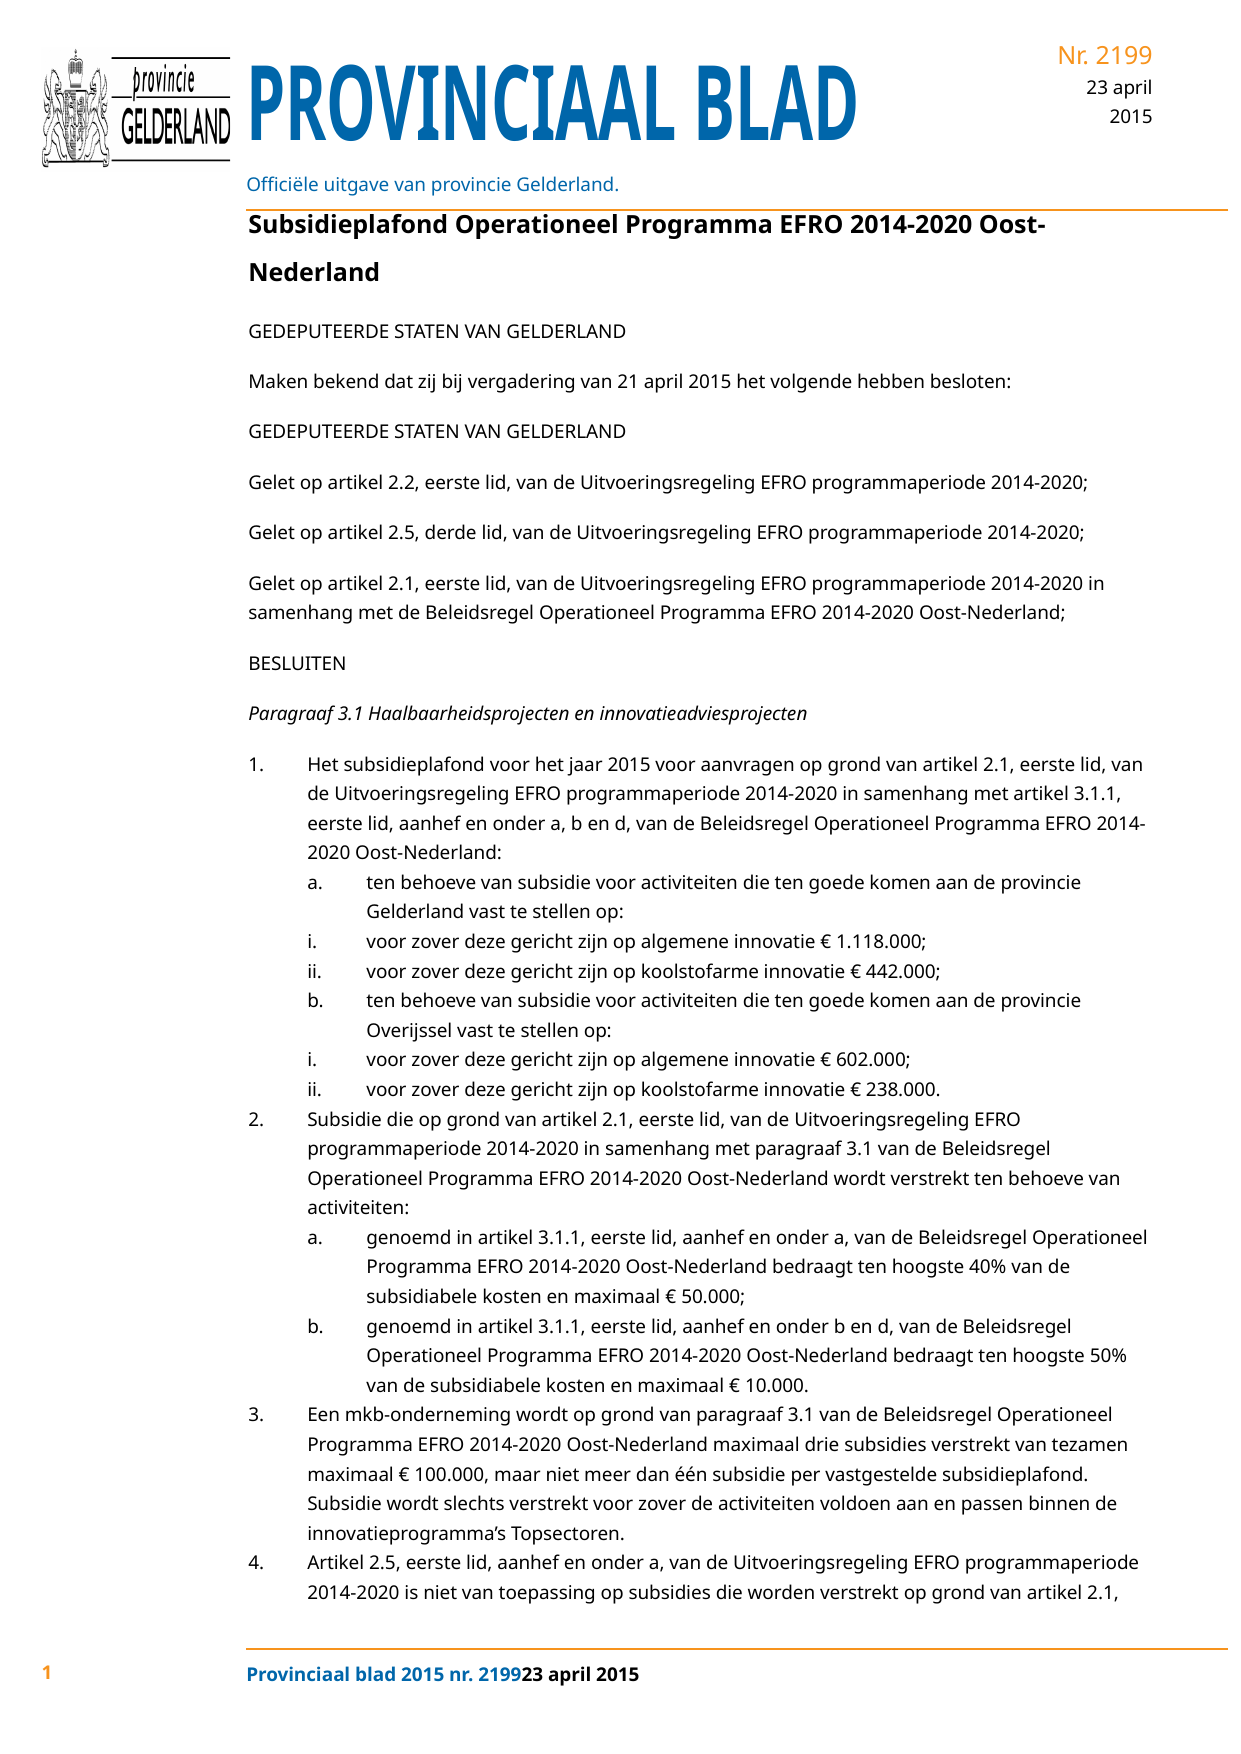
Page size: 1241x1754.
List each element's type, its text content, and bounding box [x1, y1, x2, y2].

text Maken bekend dat zij bij vergadering van 21 april 2015 het volgende hebben besloten: [248, 368, 1152, 394]
text GEDEPUTEERDE STATEN VAN GELDERLAND [248, 318, 1152, 344]
text Paragraaf 3.1 Haalbaarheidsprojecten en innovatieadviesprojecten [248, 700, 1152, 726]
list voor zover deze gericht zijn op algemene innovatie € 602.000; [307, 1047, 1152, 1072]
text Gelet op artikel 2.1, eerste lid, van de Uitvoeringsregeling EFRO programmaperiode 2014-2020 in samenhang met de Beleidsregel Operationeel Programma EFRO 2014-2020 Oost-Nederland; [248, 570, 1152, 625]
list ten behoeve van subsidie voor activiteiten die ten goede komen aan de provincie Gelderland vast te stellen op: [307, 869, 1152, 924]
list Een mkb-onderneming wordt op grond van paragraaf 3.1 van de Beleidsregel Operationeel Programma EFRO 2014-2020 Oost-Nederland maximaal drie subsidies verstrekt van tezamen maximaal € 100.000, maar niet meer dan één subsidie per vastgestelde subsidieplafond. Subsidie wordt slechts verstrekt voor zover de activiteiten voldoen aan en passen binnen de innovatieprogramma’s Topsectoren. [248, 1402, 1152, 1546]
text BESLUITEN [248, 650, 1152, 676]
text GEDEPUTEERDE STATEN VAN GELDERLAND [248, 419, 1152, 444]
list genoemd in artikel 3.1.1, eerste lid, aanhef en onder b en d, van de Beleidsregel Operationeel Programma EFRO 2014-2020 Oost-Nederland bedraagt ten hoogste 50% van de subsidiabele kosten en maximaal € 10.000. [307, 1313, 1152, 1398]
text Gelet op artikel 2.5, derde lid, van de Uitvoeringsregeling EFRO programmaperiode 2014-2020; [248, 519, 1152, 545]
text Gelet op artikel 2.2, eerste lid, van de Uitvoeringsregeling EFRO programmaperiode 2014-2020; [248, 469, 1152, 495]
list Subsidie die op grond van artikel 2.1, eerste lid, van de Uitvoeringsregeling EFRO programmaperiode 2014-2020 in samenhang met paragraaf 3.1 van de Beleidsregel Operationeel Programma EFRO 2014-2020 Oost-Nederland wordt verstrekt ten behoeve van activiteiten: [248, 1106, 1152, 1220]
list Het subsidieplafond voor het jaar 2015 voor aanvragen op grond van artikel 2.1, eerste lid, van de Uitvoeringsregeling EFRO programmaperiode 2014-2020 in samenhang met artikel 3.1.1, eerste lid, aanhef en onder a, b en d, van de Beleidsregel Operationeel Programma EFRO 2014-2020 Oost-Nederland: [248, 751, 1152, 865]
picture [41, 47, 231, 172]
list voor zover deze gericht zijn op algemene innovatie € 1.118.000; [307, 928, 1152, 954]
list Artikel 2.5, eerste lid, aanhef en onder a, van de Uitvoeringsregeling EFRO programmaperiode 2014-2020 is niet van toepassing op subsidies die worden verstrekt op grond van artikel 2.1, [248, 1549, 1152, 1605]
text Subsidieplafond Operationeel Programma EFRO 2014-2020 Oost-Nederland [248, 211, 1152, 288]
list ten behoeve van subsidie voor activiteiten die ten goede komen aan de provincie Overijssel vast te stellen op: [307, 987, 1152, 1043]
list voor zover deze gericht zijn op koolstofarme innovatie € 442.000; [307, 958, 1152, 984]
list genoemd in artikel 3.1.1, eerste lid, aanhef en onder a, van de Beleidsregel Operationeel Programma EFRO 2014-2020 Oost-Nederland bedraagt ten hoogste 40% van de subsidiabele kosten en maximaal € 50.000; [307, 1224, 1152, 1309]
list voor zover deze gericht zijn op koolstofarme innovatie € 238.000. [307, 1076, 1152, 1102]
